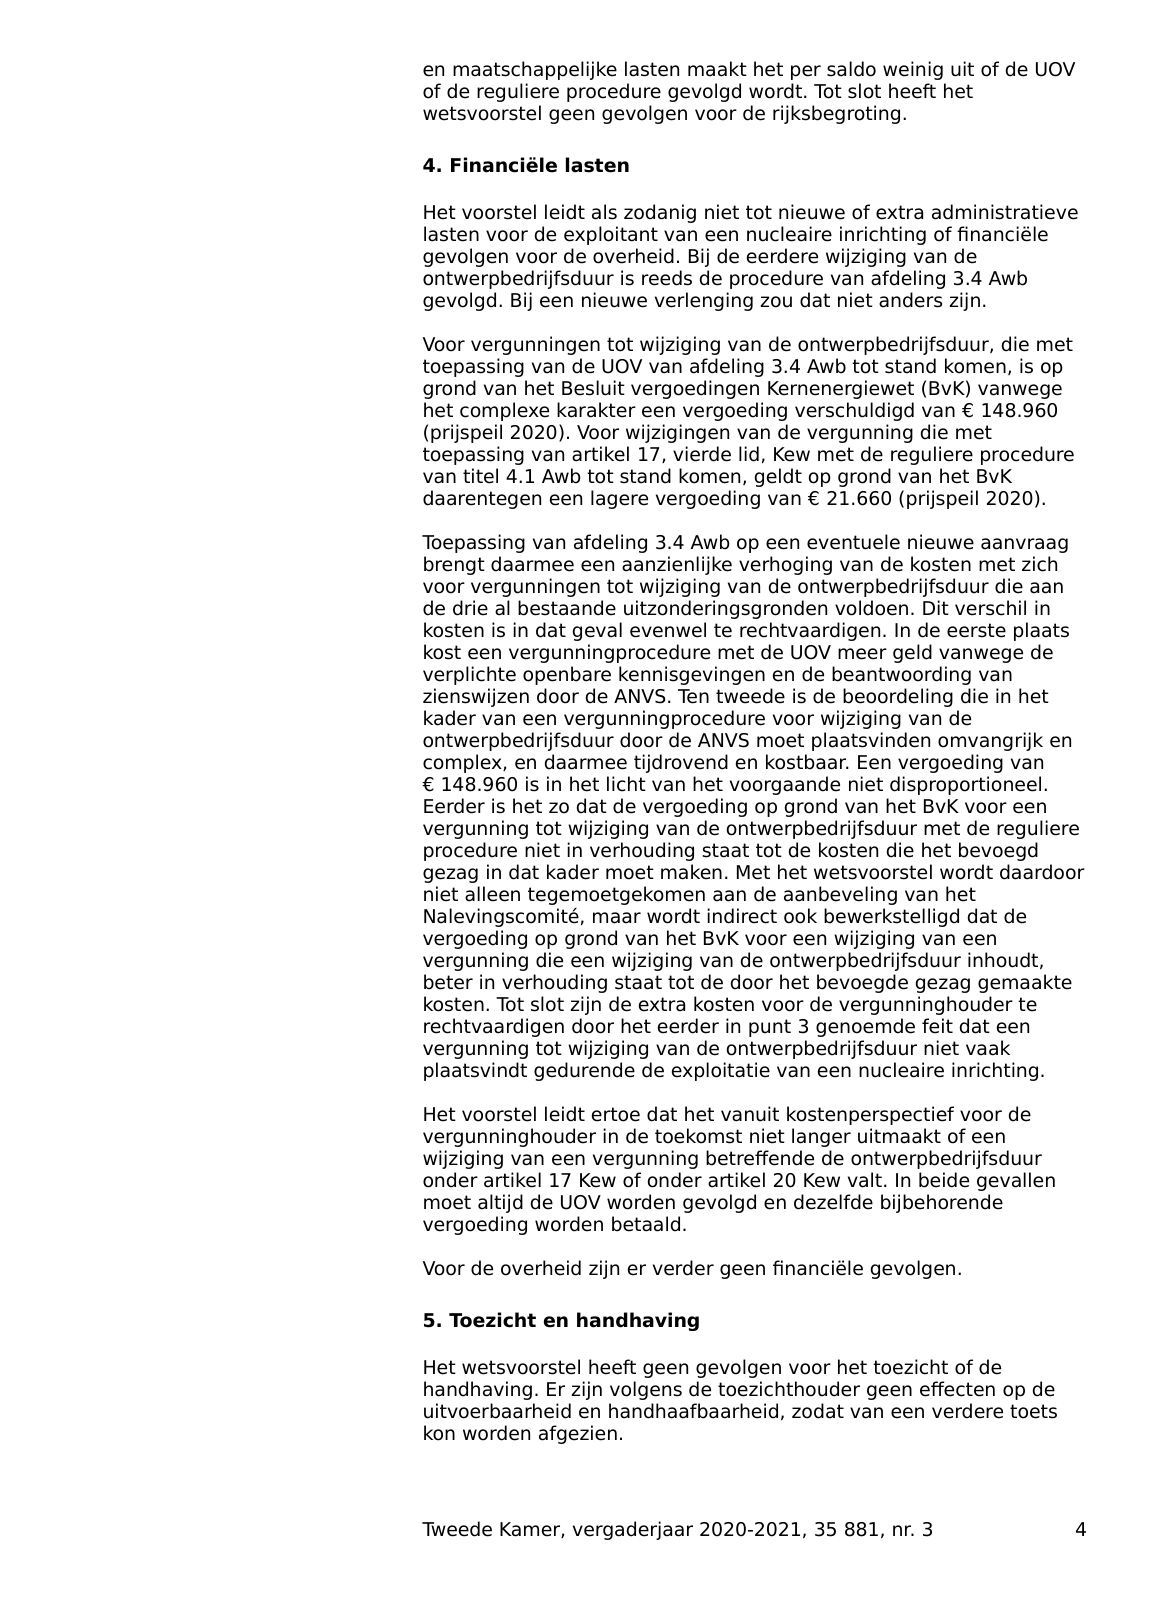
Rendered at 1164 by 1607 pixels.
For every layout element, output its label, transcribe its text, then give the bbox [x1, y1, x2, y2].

text Het voorstel leidt ertoe dat het vanuit kostenperspectief voor de vergunninghouder in de toekomst niet langer uitmaakt of een wijziging van een vergunning betreffende de ontwerpbedrijfsduur onder artikel 17 Kew of onder artikel 20 Kew valt. In beide gevallen moet altijd de UOV worden gevolgd en dezelfde bijbehorende vergoeding worden betaald. [422, 1104, 1087, 1236]
text Voor de overheid zijn er verder geen financiële gevolgen. [422, 1258, 1087, 1280]
text en maatschappelijke lasten maakt het per saldo weinig uit of de UOV of de reguliere procedure gevolgd wordt. Tot slot heeft het wetsvoorstel geen gevolgen voor de rijksbegroting. [422, 59, 1087, 125]
subtitle 4. Financiële lasten [422, 155, 1087, 177]
text Het wetsvoorstel heeft geen gevolgen voor het toezicht of de handhaving. Er zijn volgens de toezichthouder geen effecten op de uitvoerbaarheid en handhaafbaarheid, zodat van een verdere toets kon worden afgezien. [422, 1357, 1087, 1445]
text Toepassing van afdeling 3.4 Awb op een eventuele nieuwe aanvraag brengt daarmee een aanzienlijke verhoging van de kosten met zich voor vergunningen tot wijziging van de ontwerpbedrijfsduur die aan de drie al bestaande uitzonderingsgronden voldoen. Dit verschil in kosten is in dat geval evenwel te rechtvaardigen. In de eerste plaats kost een vergunningprocedure met de UOV meer geld vanwege de verplichte openbare kennisgevingen en de beantwoording van zienswijzen door de ANVS. Ten tweede is de beoordeling die in het kader van een vergunningprocedure voor wijziging van de ontwerpbedrijfsduur door de ANVS moet plaatsvinden omvangrijk en complex, en daarmee tijdrovend en kostbaar. Een vergoeding van € 148.960 is in het licht van het voorgaande niet disproportioneel. Eerder is het zo dat de vergoeding op grond van het BvK voor een vergunning tot wijziging van de ontwerpbedrijfsduur met de reguliere procedure niet in verhouding staat tot de kosten die het bevoegd gezag in dat kader moet maken. Met het wetsvoorstel wordt daardoor niet alleen tegemoetgekomen aan de aanbeveling van het Nalevingscomité, maar wordt indirect ook bewerkstelligd dat de vergoeding op grond van het BvK voor een wijziging van een vergunning die een wijziging van de ontwerpbedrijfsduur inhoudt, beter in verhouding staat tot de door het bevoegde gezag gemaakte kosten. Tot slot zijn de extra kosten voor de vergunninghouder te rechtvaardigen door het eerder in punt 3 genoemde feit dat een vergunning tot wijziging van de ontwerpbedrijfsduur niet vaak plaatsvindt gedurende de exploitatie van een nucleaire inrichting. [422, 532, 1087, 1082]
text Het voorstel leidt als zodanig niet tot nieuwe of extra administratieve lasten voor de exploitant van een nucleaire inrichting of financiële gevolgen voor de overheid. Bij de eerdere wijziging van de ontwerpbedrijfsduur is reeds de procedure van afdeling 3.4 Awb gevolgd. Bij een nieuwe verlenging zou dat niet anders zijn. [422, 202, 1087, 312]
subtitle 5. Toezicht en handhaving [422, 1310, 1087, 1332]
text Voor vergunningen tot wijziging van de ontwerpbedrijfsduur, die met toepassing van de UOV van afdeling 3.4 Awb tot stand komen, is op grond van het Besluit vergoedingen Kernenergiewet (BvK) vanwege het complexe karakter een vergoeding verschuldigd van € 148.960 (prijspeil 2020). Voor wijzigingen van de vergunning die met toepassing van artikel 17, vierde lid, Kew met de reguliere procedure van titel 4.1 Awb tot stand komen, geldt op grond van het BvK daarentegen een lagere vergoeding van € 21.660 (prijspeil 2020). [422, 334, 1087, 510]
